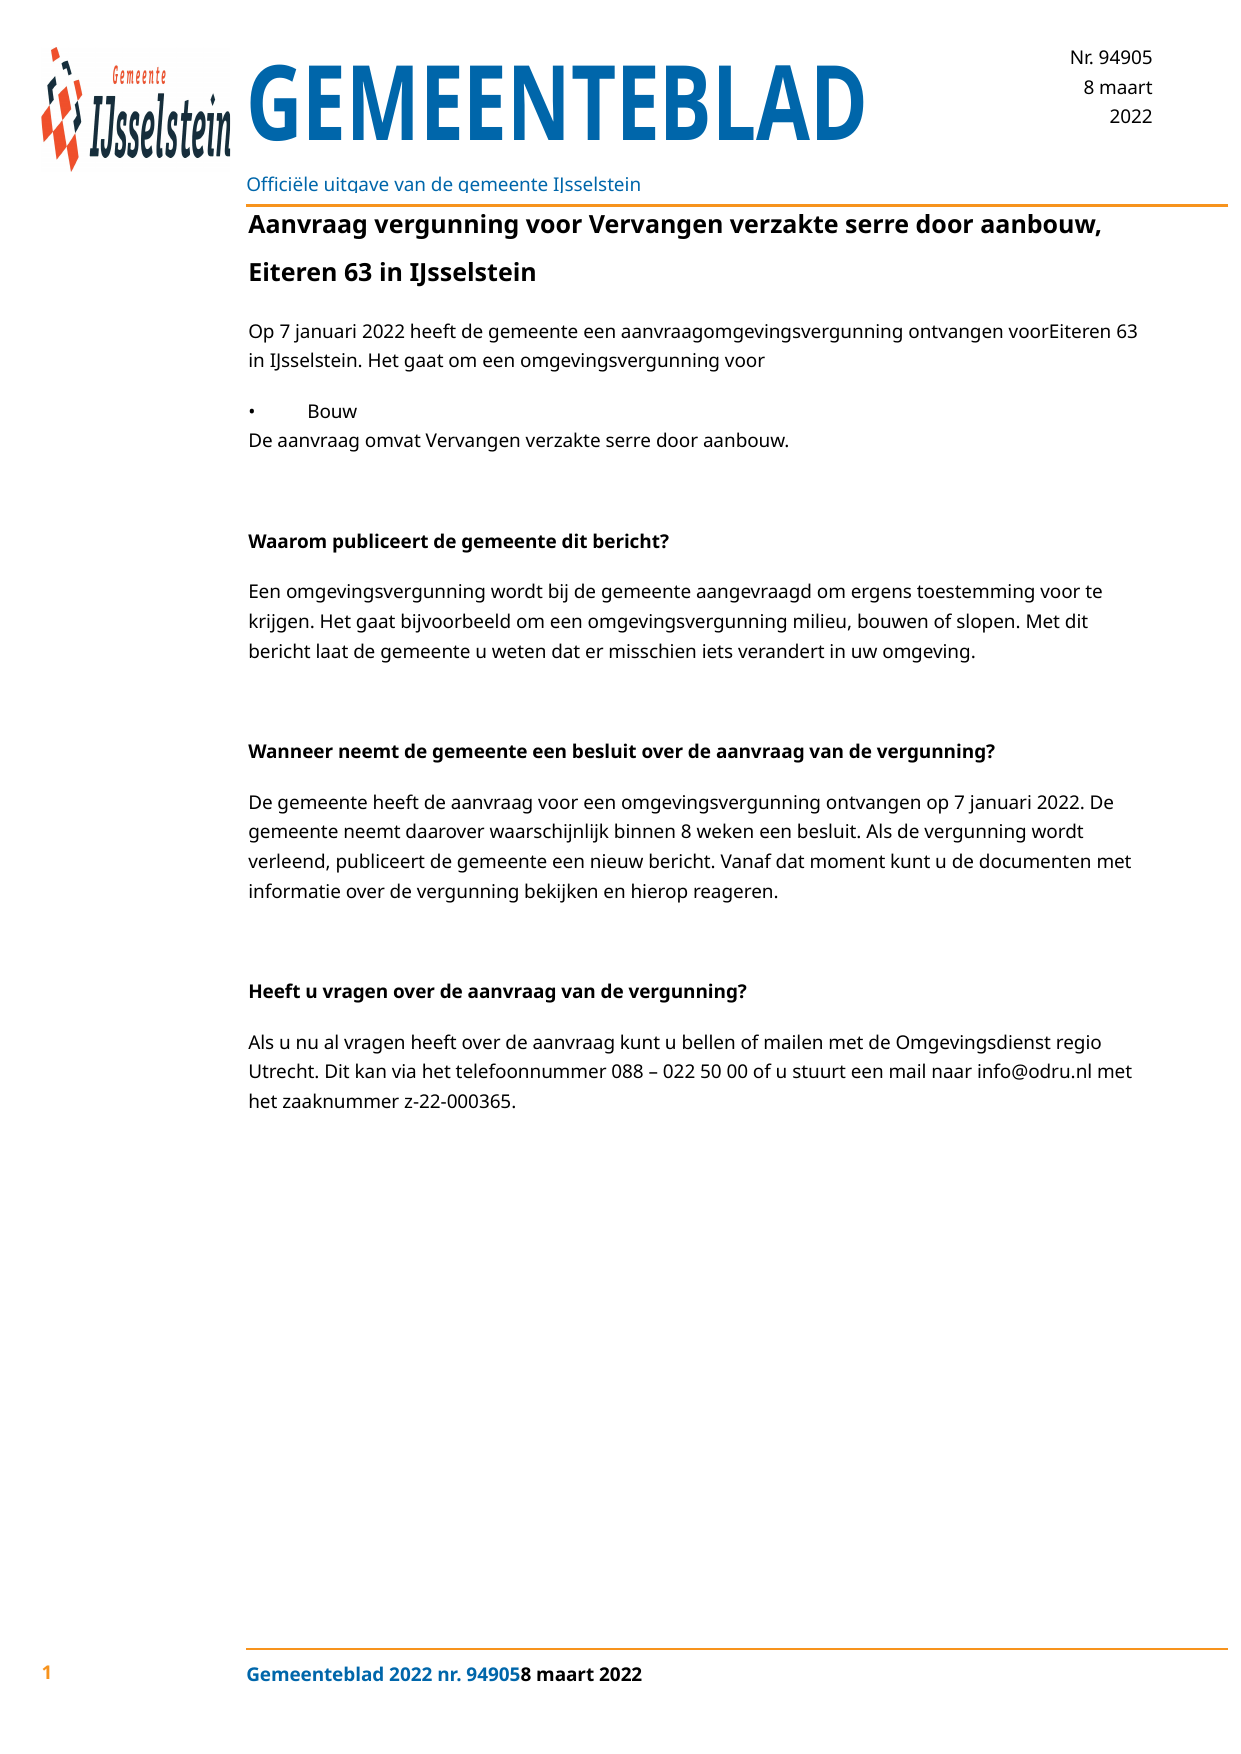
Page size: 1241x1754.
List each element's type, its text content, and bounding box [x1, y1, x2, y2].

text Aanvraag vergunning voor Vervangen verzakte serre door aanbouw, Eiteren 63 in IJsselstein [248, 207, 1152, 288]
list Bouw [248, 398, 1152, 424]
text Op 7 januari 2022 heeft de gemeente een aanvraagomgevingsvergunning ontvangen voorEiteren 63 in IJsselstein. Het gaat om een omgevingsvergunning voor [248, 318, 1152, 373]
text Waarom publiceert de gemeente dit bericht? [248, 528, 1152, 554]
text Heeft u vragen over de aanvraag van de vergunning? [248, 979, 1152, 1004]
text Wanneer neemt de gemeente een besluit over de aanvraag van de vergunning? [248, 739, 1152, 764]
text De gemeente heeft de aanvraag voor een omgevingsvergunning ontvangen op 7 januari 2022. De gemeente neemt daarover waarschijnlijk binnen 8 weken een besluit. Als de vergunning wordt verleend, publiceert de gemeente een nieuw bericht. Vanaf dat moment kunt u de documenten met informatie over de vergunning bekijken en hierop reageren. [248, 789, 1152, 904]
text Als u nu al vragen heeft over de aanvraag kunt u bellen of mailen met de Omgevingsdienst regio Utrecht. Dit kan via het telefoonnummer 088 – 022 50 00 of u stuurt een mail naar info@odru.nl met het zaaknummer z-22-000365. [248, 1029, 1152, 1114]
picture [41, 47, 231, 172]
text De aanvraag omvat Vervangen verzakte serre door aanbouw. [248, 427, 1152, 453]
text Een omgevingsvergunning wordt bij de gemeente aangevraagd om ergens toestemming voor te krijgen. Het gaat bijvoorbeeld om een omgevingsvergunning milieu, bouwen of slopen. Met dit bericht laat de gemeente u weten dat er misschien iets verandert in uw omgeving. [248, 579, 1152, 664]
